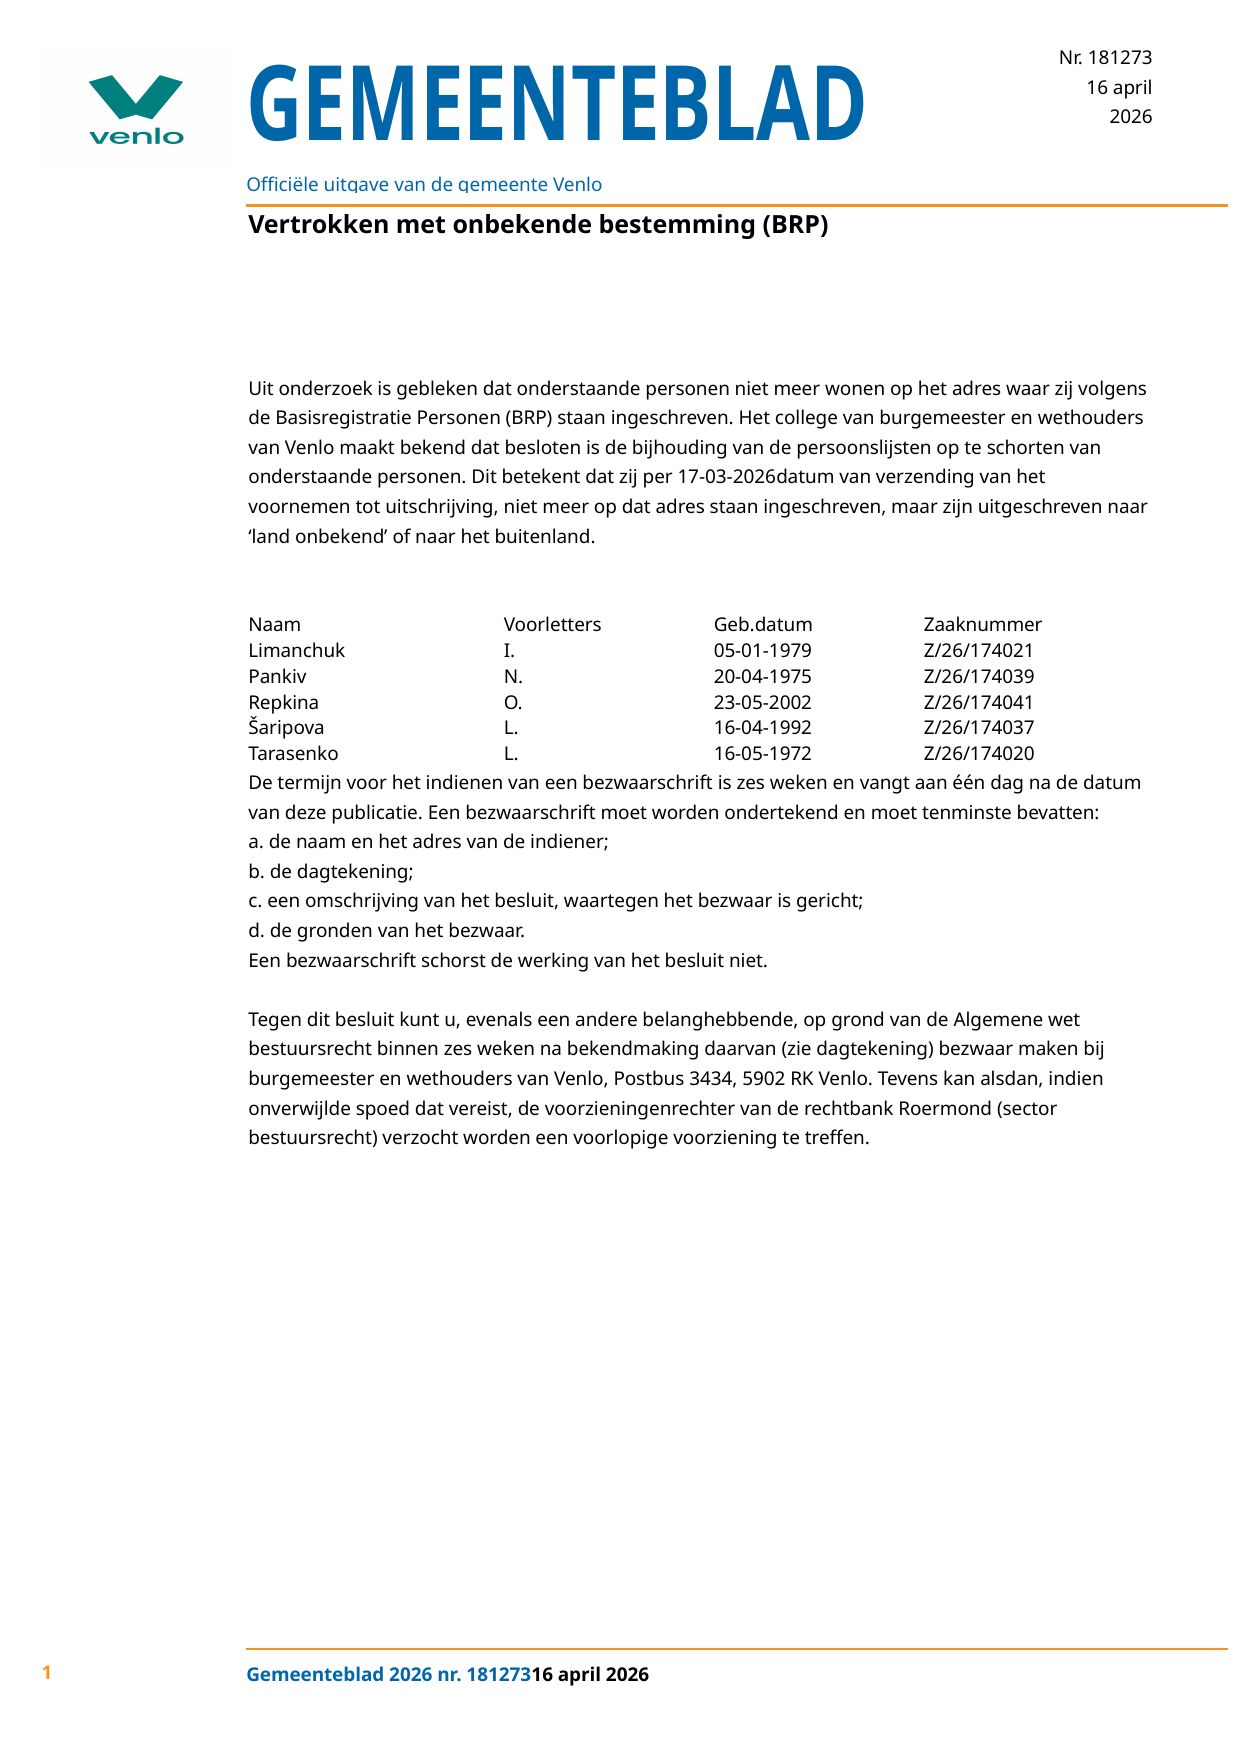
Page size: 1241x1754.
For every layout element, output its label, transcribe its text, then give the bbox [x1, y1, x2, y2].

text c. een omschrijving van het besluit, waartegen het bezwaar is gericht; [248, 888, 1152, 913]
table_cell Tarasenko [248, 740, 503, 766]
table_cell 23-05-2002 [714, 689, 923, 714]
text Vertrokken met onbekende bestemming (BRP) [248, 207, 1152, 241]
table_cell Z/26/174039 [924, 663, 1152, 689]
table_cell I. [504, 638, 713, 663]
table_header Naam [248, 612, 503, 637]
table_cell Repkina [248, 689, 503, 714]
table_cell 20-04-1975 [714, 663, 923, 689]
table_header Voorletters [504, 612, 713, 637]
text a. de naam en het adres van de indiener; [248, 828, 1152, 854]
text Een bezwaarschrift schorst de werking van het besluit niet. [248, 947, 1152, 972]
text Uit onderzoek is gebleken dat onderstaande personen niet meer wonen op het adres waar zij volgens de Basisregistratie Personen (BRP) staan ingeschreven. Het college van burgemeester en wethouders van Venlo maakt bekend dat besloten is de bijhouding van de persoonslijsten op te schorten van onderstaande personen. Dit betekent dat zij per 17-03-2026datum van verzending van het voornemen tot uitschrijving, niet meer op dat adres staan ingeschreven, maar zijn uitgeschreven naar ‘land onbekend’ of naar het buitenland. [248, 375, 1152, 548]
table_cell L. [504, 715, 713, 740]
table_cell Z/26/174037 [924, 715, 1152, 740]
table_cell O. [504, 689, 713, 714]
table_cell Z/26/174020 [924, 740, 1152, 766]
table_cell L. [504, 740, 713, 766]
text De termijn voor het indienen van een bezwaarschrift is zes weken en vangt aan één dag na de datum van deze publicatie. Een bezwaarschrift moet worden ondertekend en moet tenminste bevatten: [248, 769, 1152, 824]
text d. de gronden van het bezwaar. [248, 917, 1152, 943]
table_cell 16-04-1992 [714, 715, 923, 740]
table_cell Šaripova [248, 715, 503, 740]
text b. de dagtekening; [248, 858, 1152, 884]
table_cell Limanchuk [248, 638, 503, 663]
table_cell Z/26/174021 [924, 638, 1152, 663]
table_cell 16-05-1972 [714, 740, 923, 766]
table_header Zaaknummer [924, 612, 1152, 637]
picture [41, 47, 231, 172]
table_header Geb.datum [714, 612, 923, 637]
table_cell 05-01-1979 [714, 638, 923, 663]
text Tegen dit besluit kunt u, evenals een andere belanghebbende, op grond van de Algemene wet bestuursrecht binnen zes weken na bekendmaking daarvan (zie dagtekening) bezwaar maken bij burgemeester en wethouders van Venlo, Postbus 3434, 5902 RK Venlo. Tevens kan alsdan, indien onverwijlde spoed dat vereist, de voorzieningenrechter van de rechtbank Roermond (sector bestuursrecht) verzocht worden een voorlopige voorziening te treffen. [248, 1006, 1152, 1150]
table_cell Z/26/174041 [924, 689, 1152, 714]
table_cell Pankiv [248, 663, 503, 689]
table_cell N. [504, 663, 713, 689]
